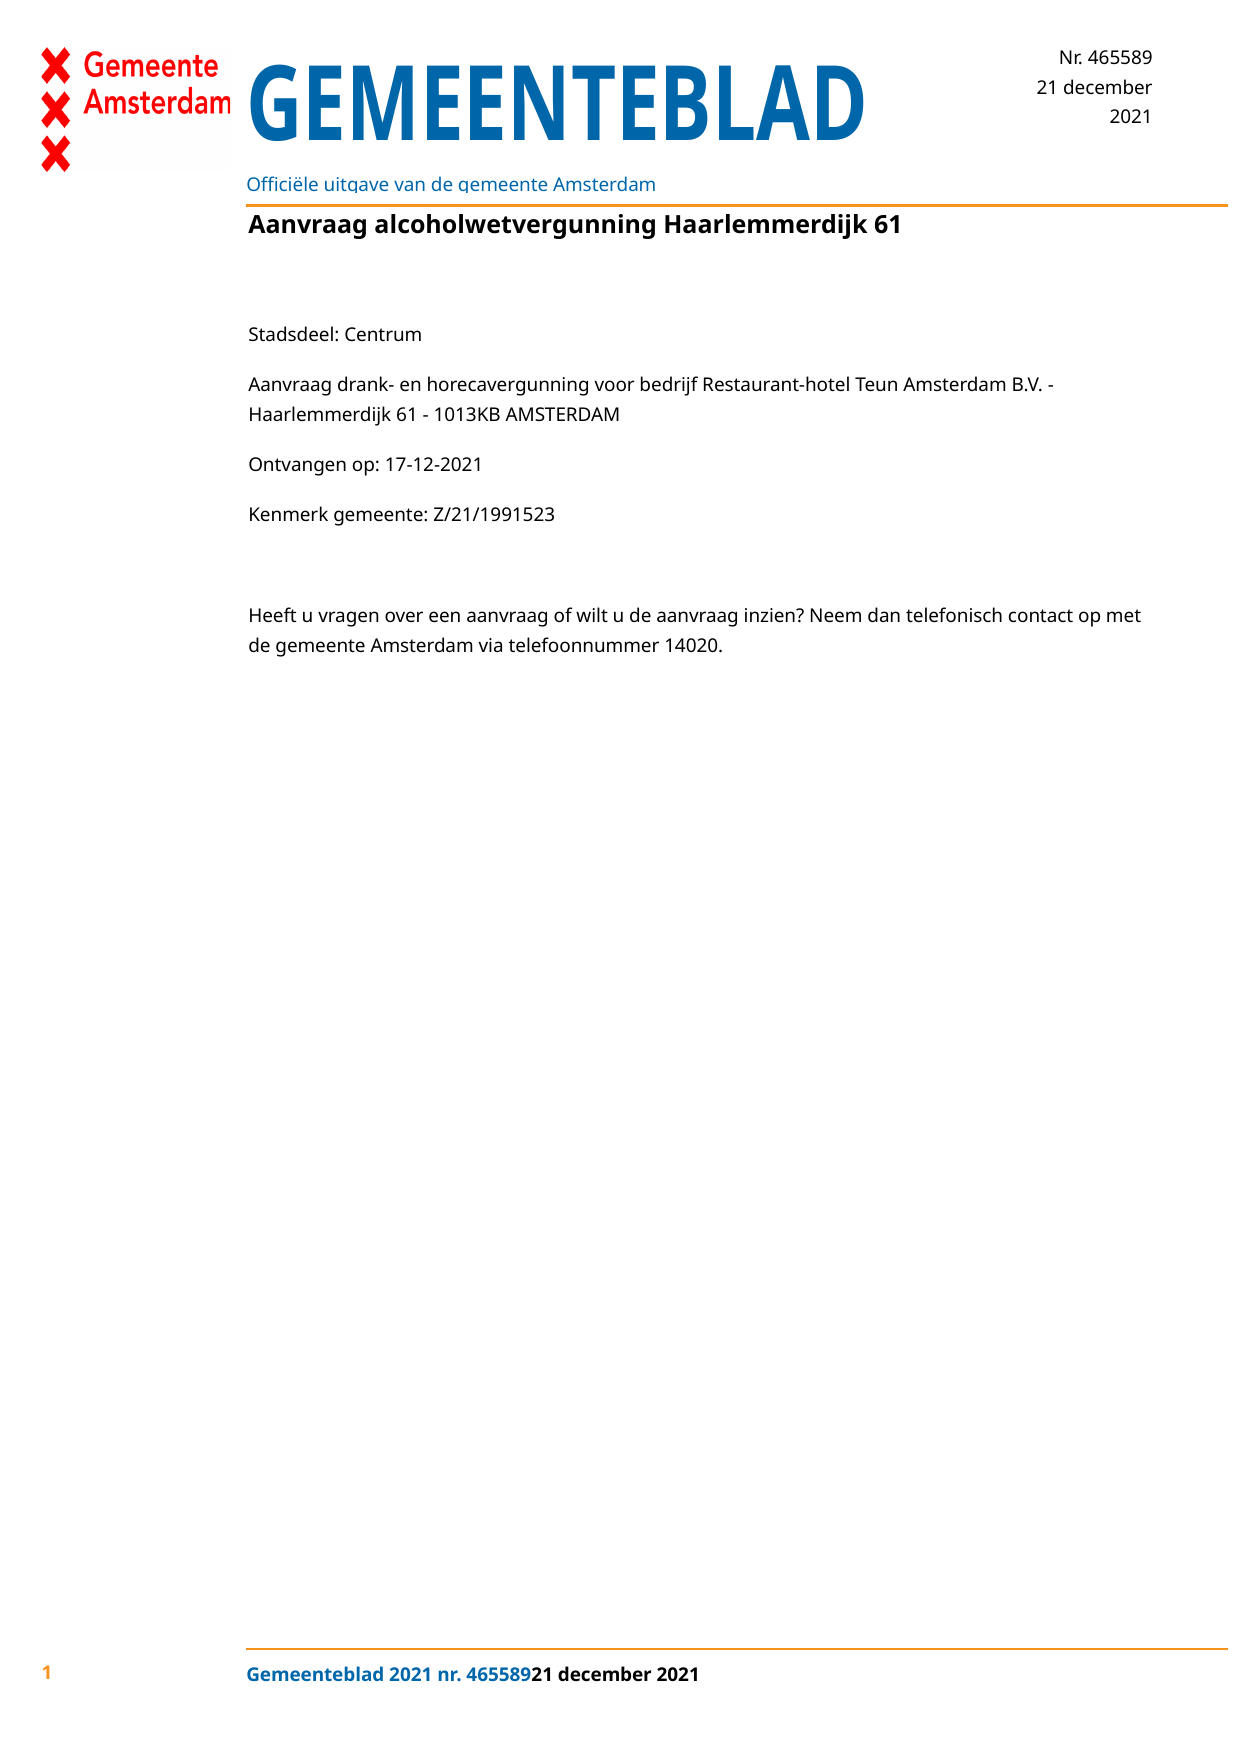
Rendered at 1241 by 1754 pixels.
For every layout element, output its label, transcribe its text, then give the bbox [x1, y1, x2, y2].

text Aanvraag drank- en horecavergunning voor bedrijf Restaurant-hotel Teun Amsterdam B.V. - Haarlemmerdijk 61 - 1013KB AMSTERDAM [248, 371, 1152, 426]
text Kenmerk gemeente: Z/21/1991523 [248, 502, 1152, 527]
text Aanvraag alcoholwetvergunning Haarlemmerdijk 61 [248, 207, 1152, 241]
text Heeft u vragen over een aanvraag of wilt u de aanvraag inzien? Neem dan telefonisch contact op met de gemeente Amsterdam via telefoonnummer 14020. [248, 602, 1152, 658]
text Stadsdeel: Centrum [248, 321, 1152, 346]
picture [41, 47, 231, 172]
text Ontvangen op: 17-12-2021 [248, 451, 1152, 477]
